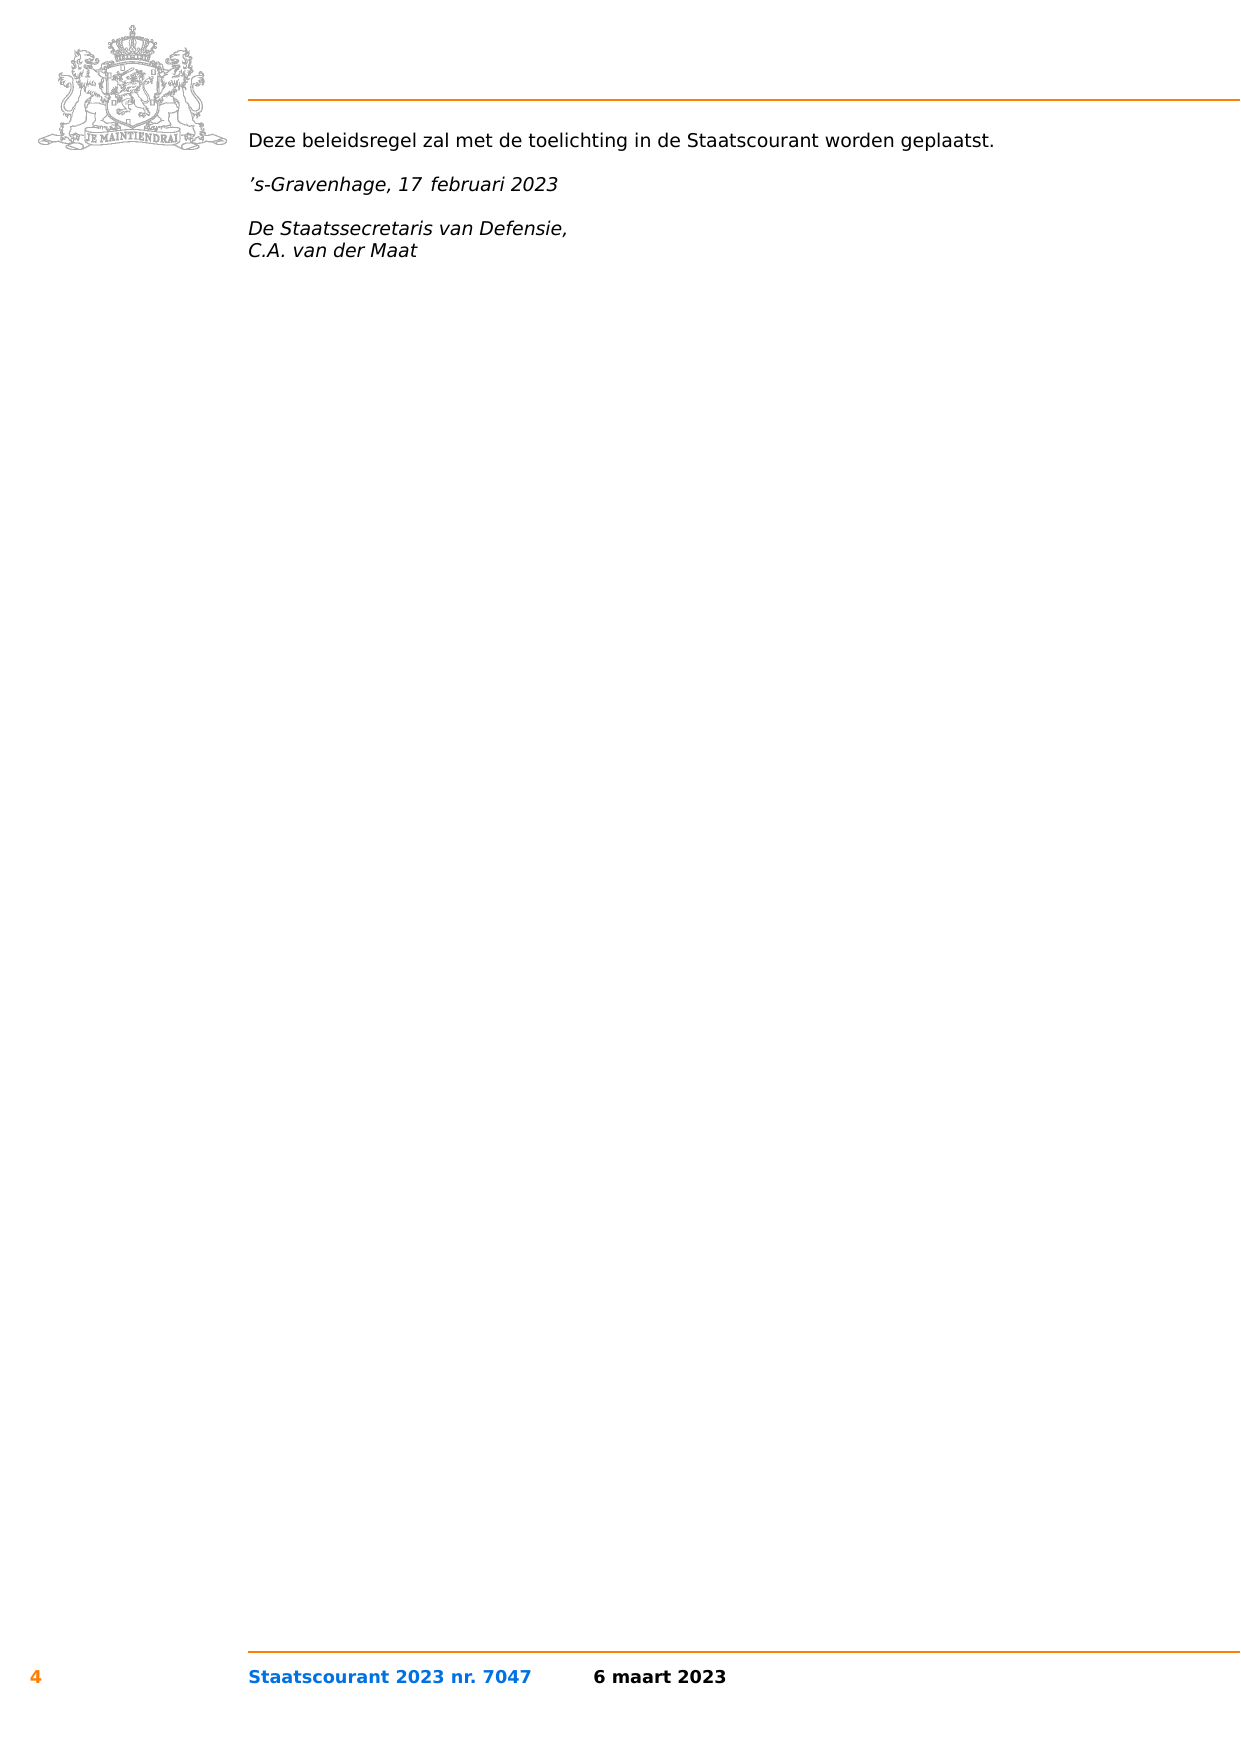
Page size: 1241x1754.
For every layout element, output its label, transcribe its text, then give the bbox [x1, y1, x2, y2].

text Deze beleidsregel zal met de toelichting in de Staatscourant worden geplaatst. [248, 130, 1163, 152]
text ’s-Gravenhage, 17 februari 2023 [248, 174, 1163, 196]
text De Staatssecretaris van Defensie, C.A. van der Maat [248, 218, 1163, 262]
picture [38, 25, 227, 150]
